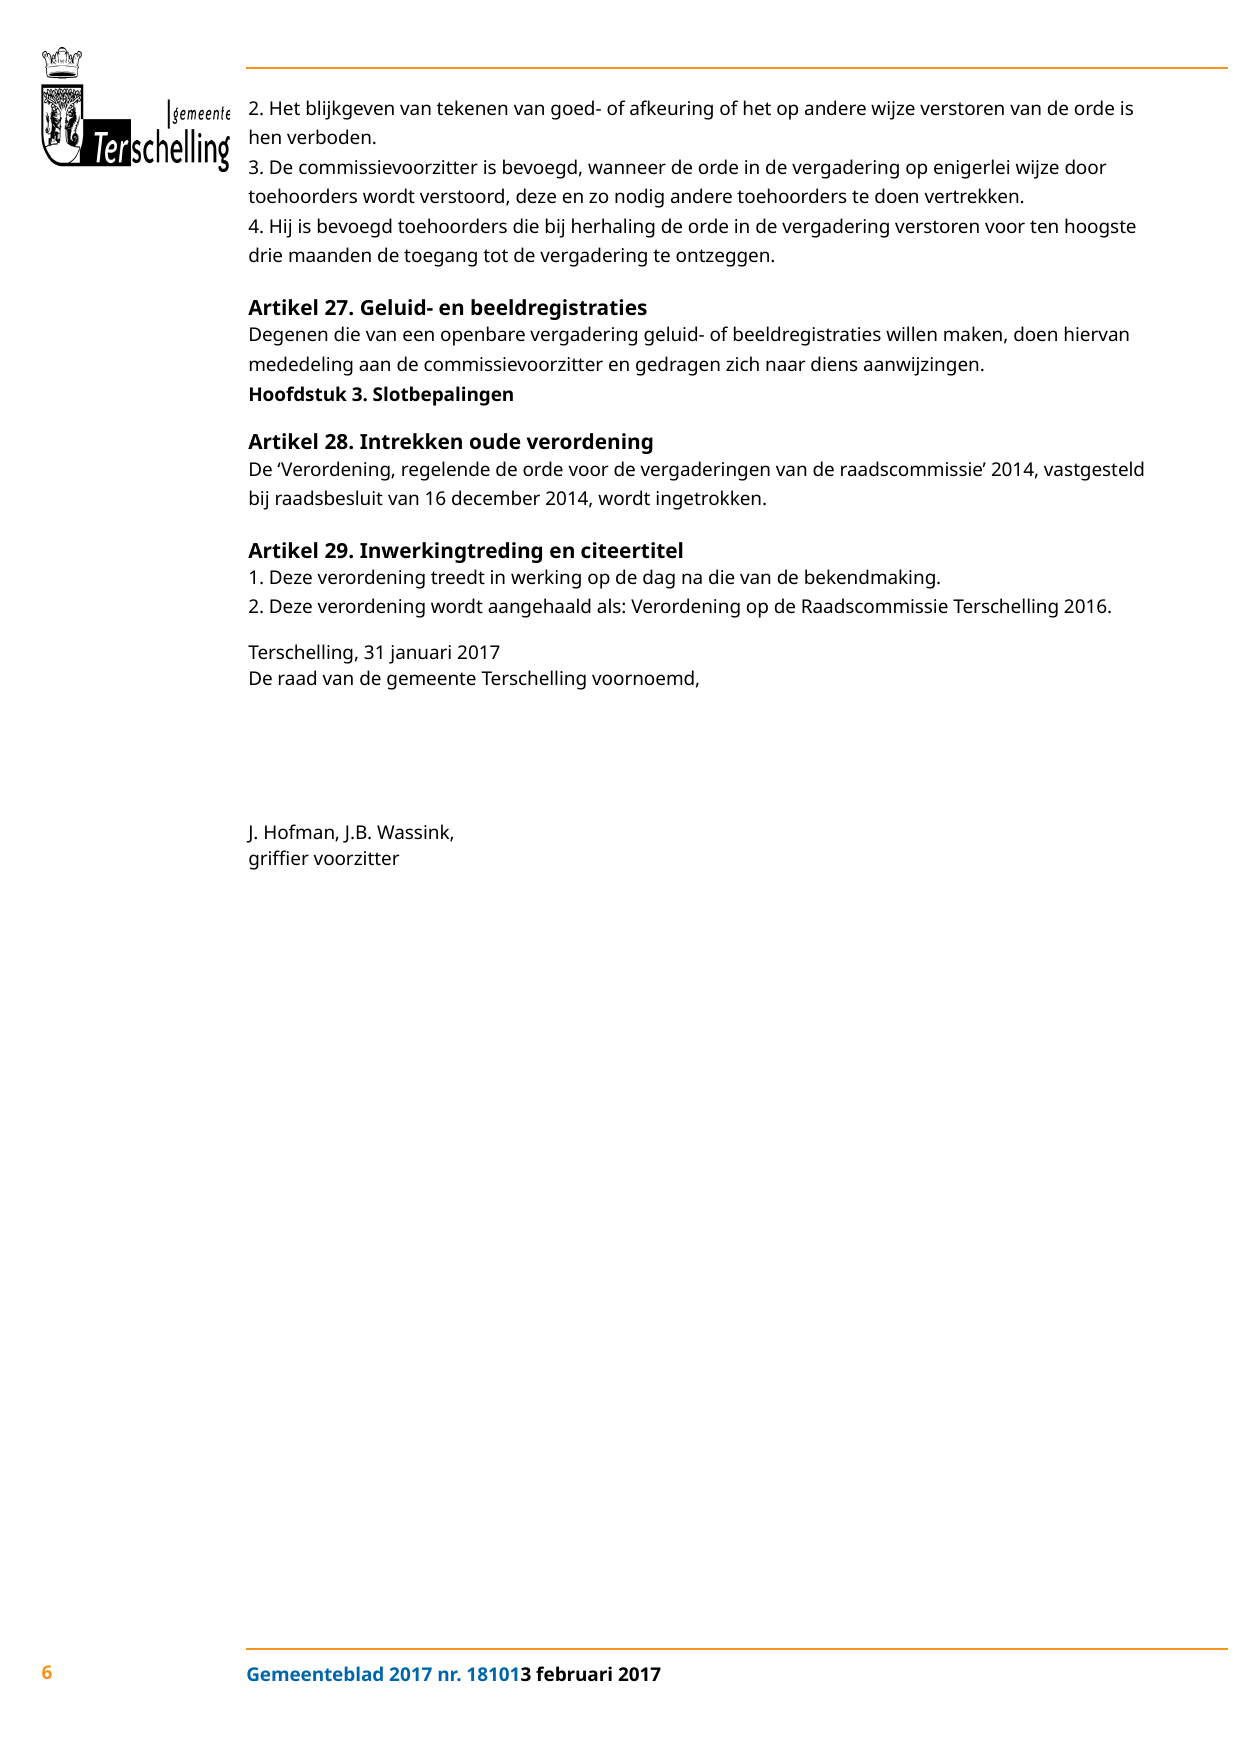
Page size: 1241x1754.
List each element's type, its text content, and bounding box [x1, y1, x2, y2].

text 2. Deze verordening wordt aangehaald als: Verordening op de Raadscommissie Terschelling 2016. [248, 594, 1152, 619]
text 3. De commissievoorzitter is bevoegd, wanneer de orde in de vergadering op enigerlei wijze door toehoorders wordt verstoord, deze en zo nodig andere toehoorders te doen vertrekken. [248, 154, 1152, 209]
text griffier voorzitter [248, 845, 1152, 871]
picture [41, 47, 231, 172]
text De raad van de gemeente Terschelling voornoemd, [248, 665, 1152, 691]
text Artikel 29. Inwerkingtreding en citeertitel [248, 536, 1152, 564]
text Degenen die van een openbare vergadering geluid- of beeldregistraties willen maken, doen hiervan mededeling aan de commissievoorzitter en gedragen zich naar diens aanwijzingen. [248, 322, 1152, 377]
text 1. Deze verordening treedt in werking op de dag na die van de bekendmaking. [248, 564, 1152, 590]
text De ‘Verordening, regelende de orde voor de vergaderingen van de raadscommissie’ 2014, vastgesteld bij raadsbesluit van 16 december 2014, wordt ingetrokken. [248, 456, 1152, 511]
text J. Hofman, J.B. Wassink, [248, 819, 1152, 845]
text Terschelling, 31 januari 2017 [248, 639, 1152, 665]
text Hoofdstuk 3. Slotbepalingen [248, 381, 1152, 406]
text Artikel 28. Intrekken oude verordening [248, 427, 1152, 456]
text 2. Het blijkgeven van tekenen van goed- of afkeuring of het op andere wijze verstoren van de orde is hen verboden. [248, 95, 1152, 150]
text Artikel 27. Geluid- en beeldregistraties [248, 293, 1152, 322]
text 4. Hij is bevoegd toehoorders die bij herhaling de orde in de vergadering verstoren voor ten hoogste drie maanden de toegang tot de vergadering te ontzeggen. [248, 213, 1152, 268]
